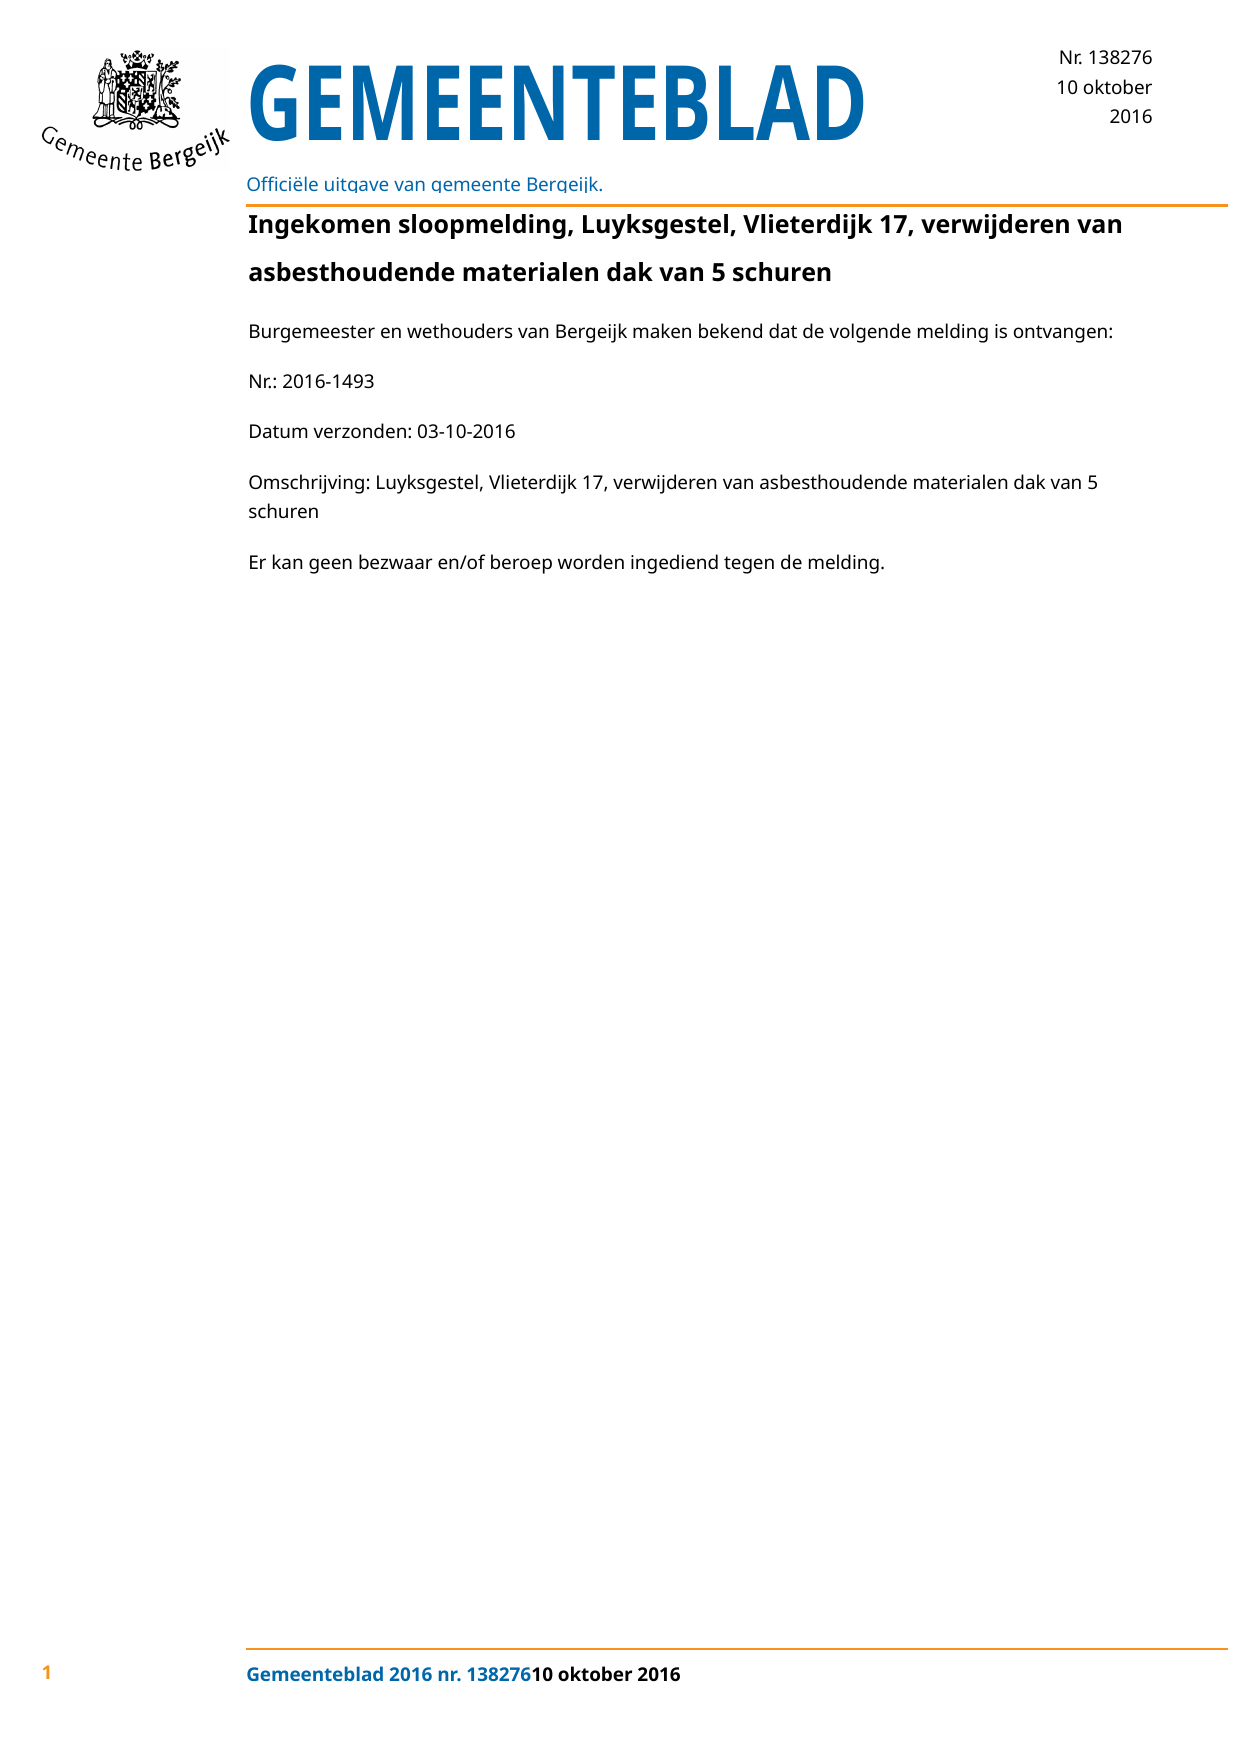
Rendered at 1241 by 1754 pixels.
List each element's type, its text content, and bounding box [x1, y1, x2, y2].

picture [41, 47, 231, 172]
text Datum verzonden: 03-10-2016 [248, 419, 1152, 444]
text Burgemeester en wethouders van Bergeijk maken bekend dat de volgende melding is ontvangen: [248, 318, 1152, 344]
text Omschrijving: Luyksgestel, Vlieterdijk 17, verwijderen van asbesthoudende materialen dak van 5 schuren [248, 469, 1152, 524]
text Er kan geen bezwaar en/of beroep worden ingediend tegen de melding. [248, 549, 1152, 575]
text Nr.: 2016-1493 [248, 368, 1152, 394]
text Ingekomen sloopmelding, Luyksgestel, Vlieterdijk 17, verwijderen van asbesthoudende materialen dak van 5 schuren [248, 207, 1152, 288]
